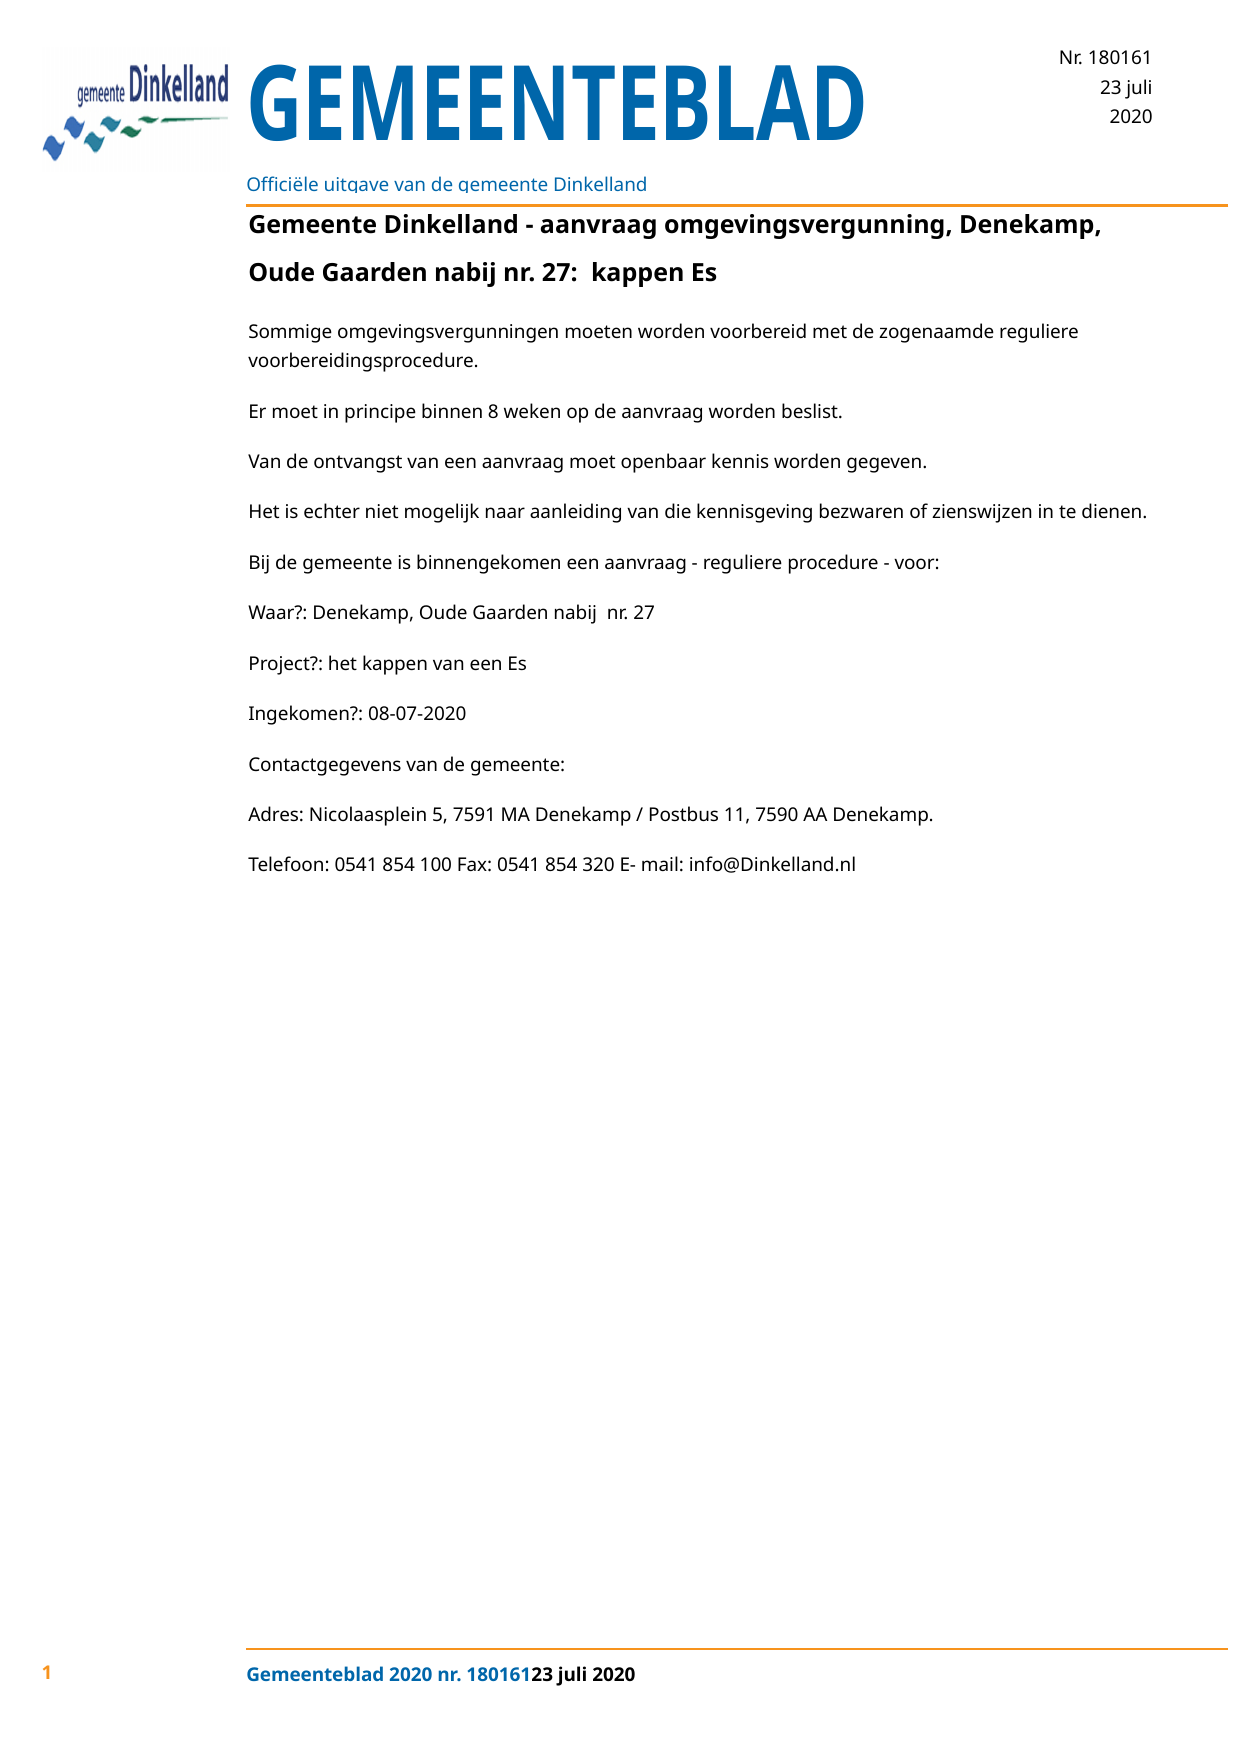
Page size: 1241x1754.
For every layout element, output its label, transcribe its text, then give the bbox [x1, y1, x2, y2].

text Gemeente Dinkelland - aanvraag omgevingsvergunning, Denekamp, Oude Gaarden nabij nr. 27: kappen Es [248, 207, 1152, 288]
text Adres: Nicolaasplein 5, 7591 MA Denekamp / Postbus 11, 7590 AA Denekamp. [248, 801, 1152, 827]
text Het is echter niet mogelijk naar aanleiding van die kennisgeving bezwaren of zienswijzen in te dienen. [248, 499, 1152, 524]
text Contactgegevens van de gemeente: [248, 751, 1152, 777]
text Sommige omgevingsvergunningen moeten worden voorbereid met de zogenaamde reguliere voorbereidingsprocedure. [248, 318, 1152, 373]
text Er moet in principe binnen 8 weken op de aanvraag worden beslist. [248, 398, 1152, 424]
text Bij de gemeente is binnengekomen een aanvraag - reguliere procedure - voor: [248, 549, 1152, 575]
text Project?: het kappen van een Es [248, 650, 1152, 676]
text Van de ontvangst van een aanvraag moet openbaar kennis worden gegeven. [248, 448, 1152, 474]
text Waar?: Denekamp, Oude Gaarden nabij nr. 27 [248, 599, 1152, 625]
text Telefoon: 0541 854 100 Fax: 0541 854 320 E- mail: info@Dinkelland.nl [248, 852, 1152, 877]
text Ingekomen?: 08-07-2020 [248, 700, 1152, 726]
picture [41, 47, 231, 172]
